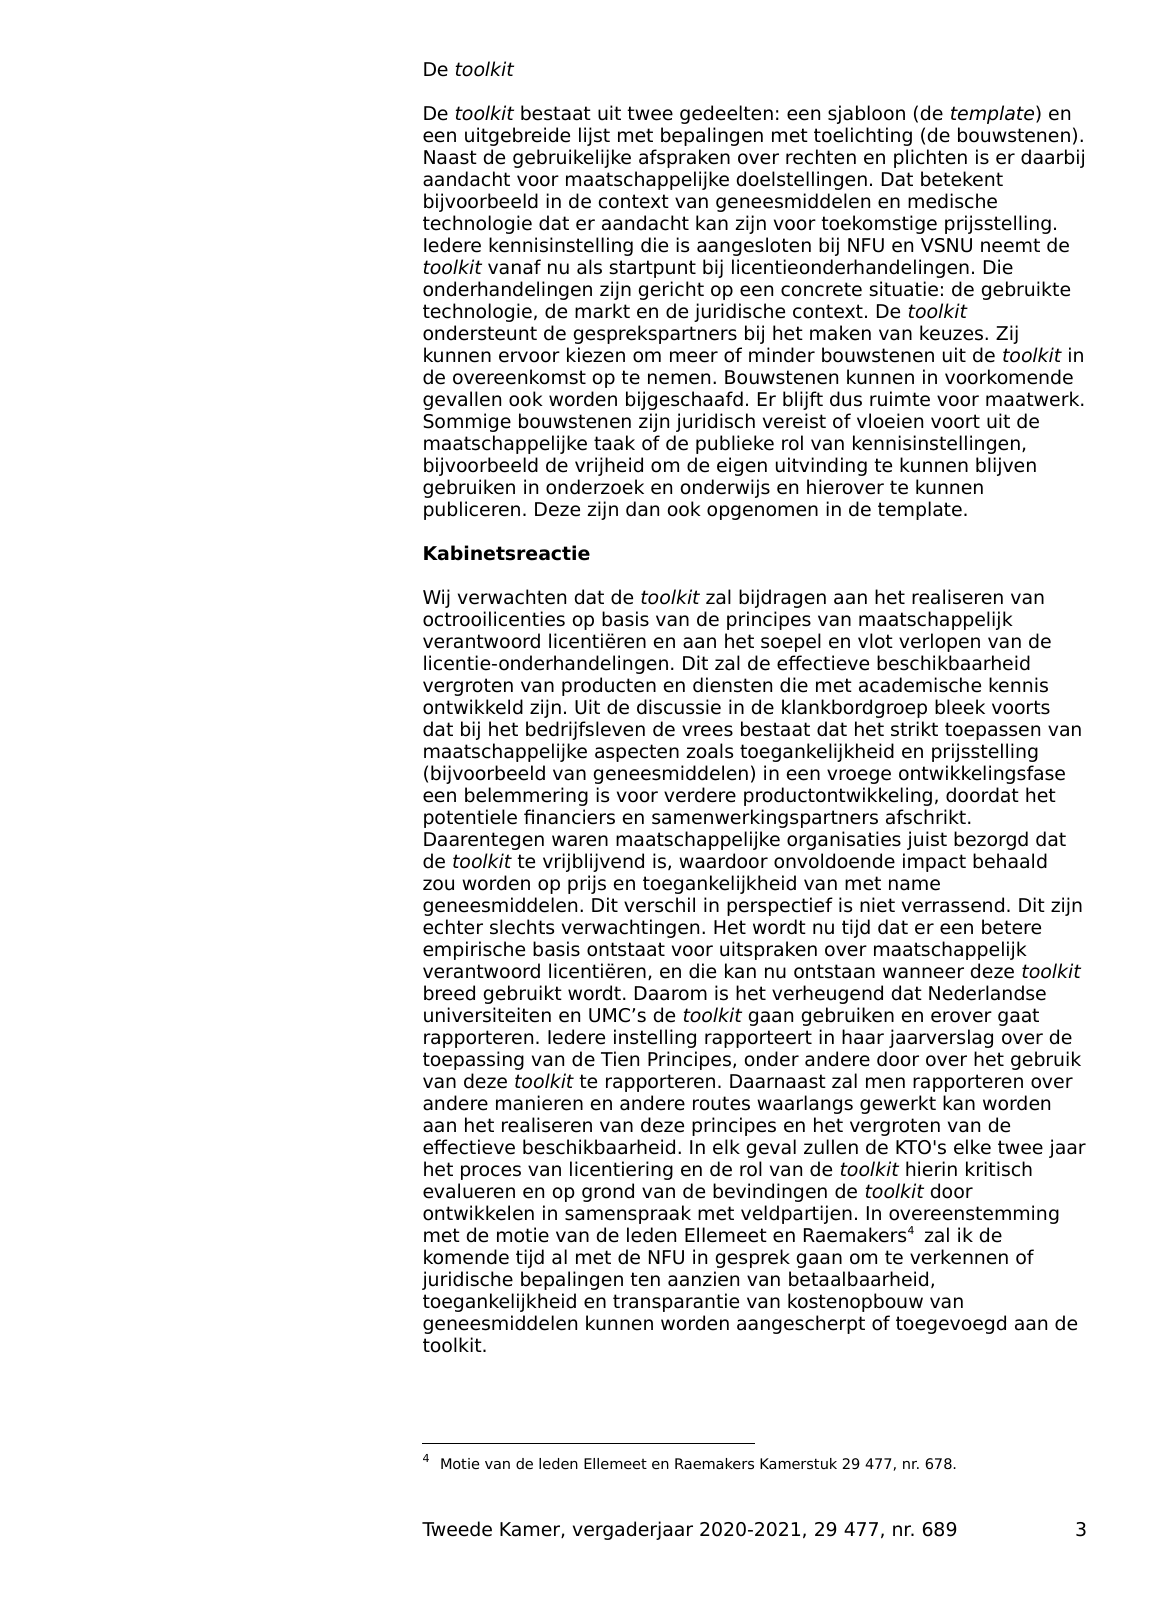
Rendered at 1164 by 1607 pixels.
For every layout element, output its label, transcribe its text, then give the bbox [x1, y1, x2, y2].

text De toolkit bestaat uit twee gedeelten: een sjabloon (de template) en een uitgebreide lijst met bepalingen met toelichting (de bouwstenen). Naast de gebruikelijke afspraken over rechten en plichten is er daarbij aandacht voor maatschappelijke doelstellingen. Dat betekent bijvoorbeeld in de context van geneesmiddelen en medische technologie dat er aandacht kan zijn voor toekomstige prijsstelling. Iedere kennisinstelling die is aangesloten bij NFU en VSNU neemt de toolkit vanaf nu als startpunt bij licentieonderhandelingen. Die onderhandelingen zijn gericht op een concrete situatie: de gebruikte technologie, de markt en de juridische context. De toolkit ondersteunt de gesprekspartners bij het maken van keuzes. Zij kunnen ervoor kiezen om meer of minder bouwstenen uit de toolkit in de overeenkomst op te nemen. Bouwstenen kunnen in voorkomende gevallen ook worden bijgeschaafd. Er blijft dus ruimte voor maatwerk. Sommige bouwstenen zijn juridisch vereist of vloeien voort uit de maatschappelijke taak of de publieke rol van kennisinstellingen, bijvoorbeeld de vrijheid om de eigen uitvinding te kunnen blijven gebruiken in onderzoek en onderwijs en hierover te kunnen publiceren. Deze zijn dan ook opgenomen in de template. [422, 103, 1087, 521]
subtitle De toolkit [422, 59, 1087, 81]
subtitle Kabinetsreactie [422, 543, 1087, 565]
text Motie van de leden Ellemeet en Raemakers Kamerstuk 29 477, nr. 678. [422, 1452, 1087, 1474]
text Wij verwachten dat de toolkit zal bijdragen aan het realiseren van octrooilicenties op basis van de principes van maatschappelijk verantwoord licentiëren en aan het soepel en vlot verlopen van de licentie-onderhandelingen. Dit zal de effectieve beschikbaarheid vergroten van producten en diensten die met academische kennis ontwikkeld zijn. Uit de discussie in de klankbordgroep bleek voorts dat bij het bedrijfsleven de vrees bestaat dat het strikt toepassen van maatschappelijke aspecten zoals toegankelijkheid en prijsstelling (bijvoorbeeld van geneesmiddelen) in een vroege ontwikkelingsfase een belemmering is voor verdere productontwikkeling, doordat het potentiele financiers en samenwerkingspartners afschrikt. Daarentegen waren maatschappelijke organisaties juist bezorgd dat de toolkit te vrijblijvend is, waardoor onvoldoende impact behaald zou worden op prijs en toegankelijkheid van met name geneesmiddelen. Dit verschil in perspectief is niet verrassend. Dit zijn echter slechts verwachtingen. Het wordt nu tijd dat er een betere empirische basis ontstaat voor uitspraken over maatschappelijk verantwoord licentiëren, en die kan nu ontstaan wanneer deze toolkit breed gebruikt wordt. Daarom is het verheugend dat Nederlandse universiteiten en UMC’s de toolkit gaan gebruiken en erover gaat rapporteren. Iedere instelling rapporteert in haar jaarverslag over de toepassing van de Tien Principes, onder andere door over het gebruik van deze toolkit te rapporteren. Daarnaast zal men rapporteren over andere manieren en andere routes waarlangs gewerkt kan worden aan het realiseren van deze principes en het vergroten van de effectieve beschikbaarheid. In elk geval zullen de KTO's elke twee jaar het proces van licentiering en de rol van de toolkit hierin kritisch evalueren en op grond van de bevindingen de toolkit door ontwikkelen in samenspraak met veldpartijen. In overeenstemming met de motie van de leden Ellemeet en Raemakers zal ik de komende tijd al met de NFU in gesprek gaan om te verkennen of juridische bepalingen ten aanzien van betaalbaarheid, toegankelijkheid en transparantie van kostenopbouw van geneesmiddelen kunnen worden aangescherpt of toegevoegd aan de toolkit. [422, 587, 1087, 1356]
